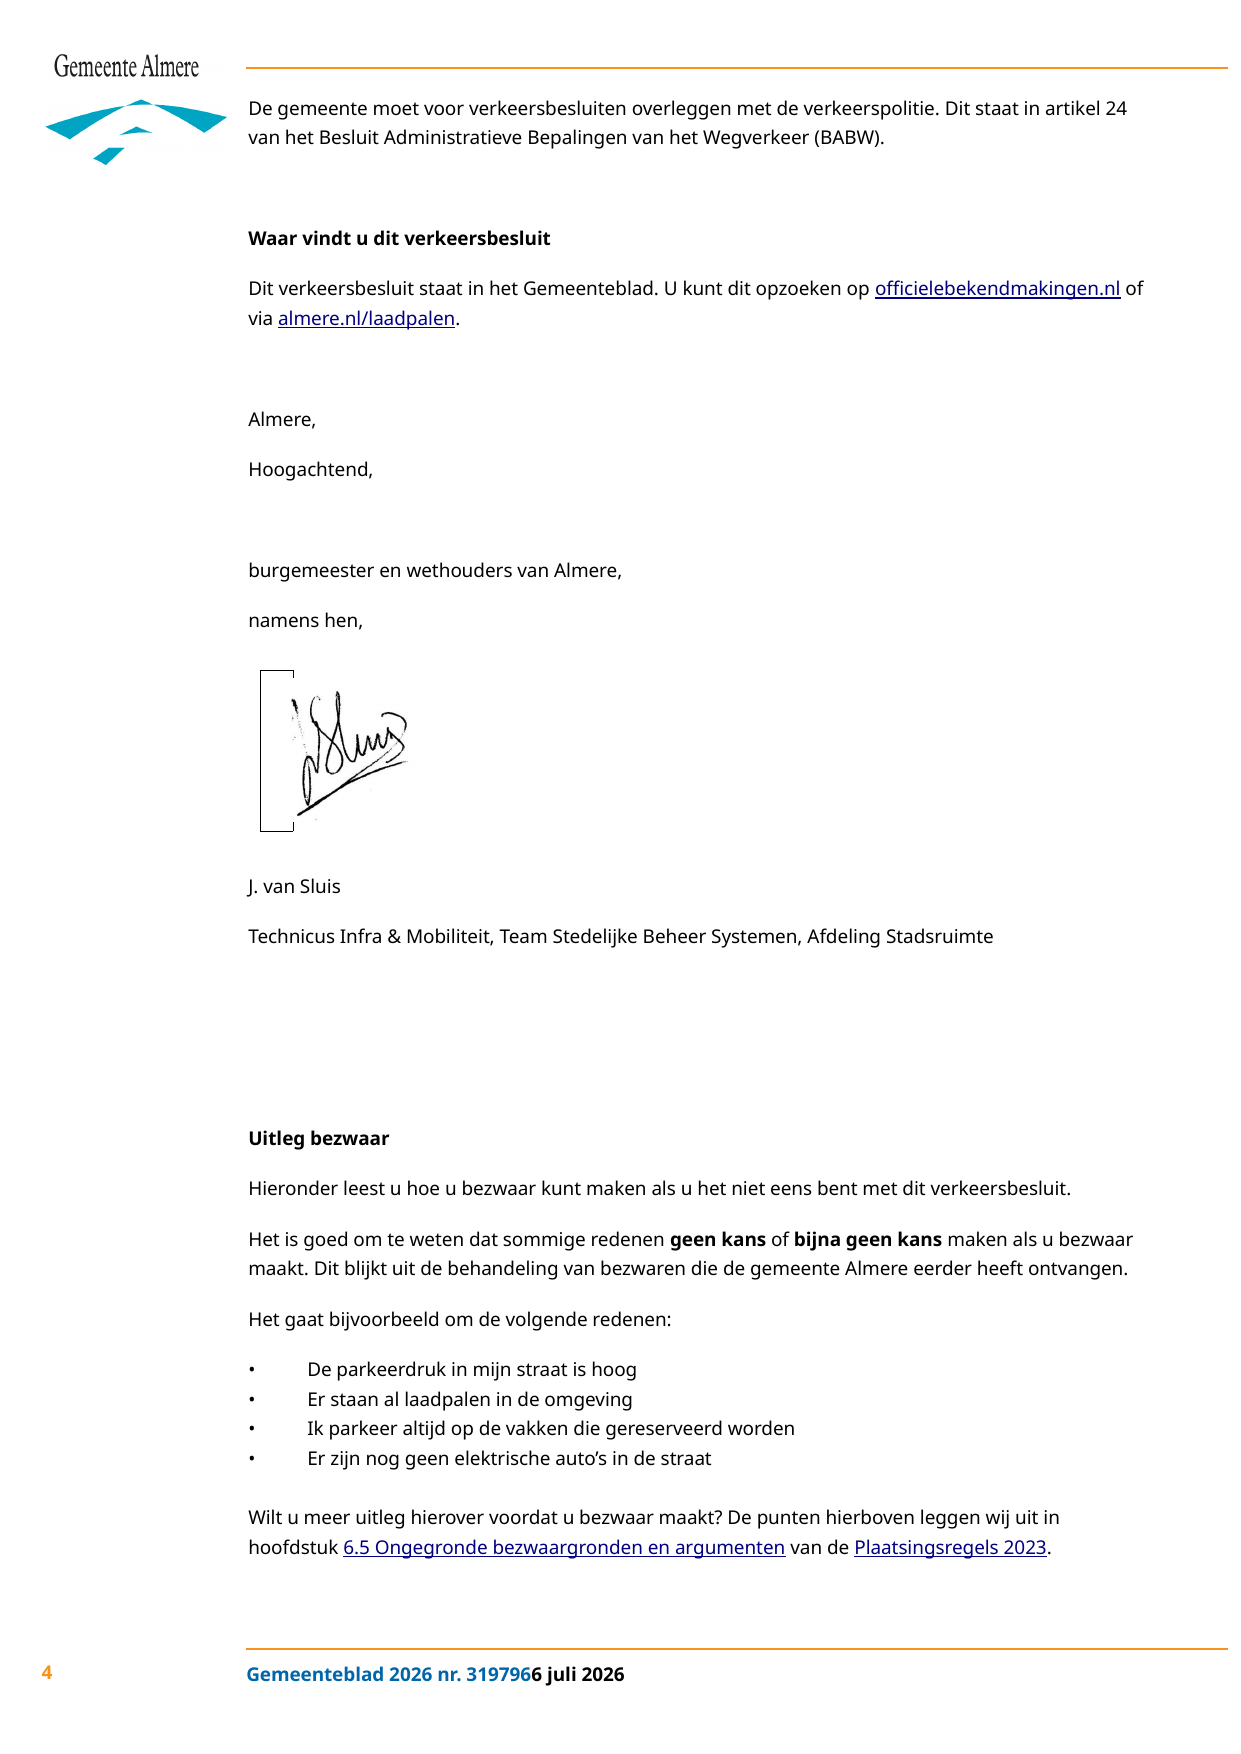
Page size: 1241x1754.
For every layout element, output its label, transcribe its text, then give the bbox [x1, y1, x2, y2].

list De parkeerdruk in mijn straat is hoog [248, 1356, 1152, 1382]
text Waar vindt u dit verkeersbesluit [248, 225, 1152, 251]
text Dit verkeersbesluit staat in het Gemeenteblad. U kunt dit opzoeken op officielebekendmakingen.nl of via almere.nl/laadpalen. [248, 276, 1152, 331]
text namens hen, [248, 608, 1152, 633]
list Er zijn nog geen elektrische auto’s in de straat [248, 1445, 1152, 1471]
picture [41, 47, 231, 172]
text J. van Sluis [248, 873, 1152, 899]
text Hieronder leest u hoe u bezwaar kunt maken als u het niet eens bent met dit verkeersbesluit. [248, 1176, 1152, 1201]
text Het is goed om te weten dat sommige redenen geen kans of bijna geen kans maken als u bezwaar maakt. Dit blijkt uit de behandeling van bezwaren die de gemeente Almere eerder heeft ontvangen. [248, 1226, 1152, 1281]
text burgemeester en wethouders van Almere, [248, 557, 1152, 583]
text Hoogachtend, [248, 456, 1152, 482]
text Almere, [248, 406, 1152, 432]
text Uitleg bezwaar [248, 1125, 1152, 1151]
picture [268, 678, 419, 822]
text Technicus Infra & Mobiliteit, Team Stedelijke Beheer Systemen, Afdeling Stadsruimte [248, 923, 1152, 949]
list Ik parkeer altijd op de vakken die gereserveerd worden [248, 1416, 1152, 1441]
text Wilt u meer uitleg hierover voordat u bezwaar maakt? De punten hierboven leggen wij uit in hoofdstuk 6.5 Ongegronde bezwaargronden en argumenten van de Plaatsingsregels 2023. [248, 1504, 1152, 1559]
text Het gaat bijvoorbeeld om de volgende redenen: [248, 1306, 1152, 1332]
text De gemeente moet voor verkeersbesluiten overleggen met de verkeerspolitie. Dit staat in artikel 24 van het Besluit Administratieve Bepalingen van het Wegverkeer (BABW). [248, 95, 1152, 150]
list Er staan al laadpalen in de omgeving [248, 1386, 1152, 1412]
